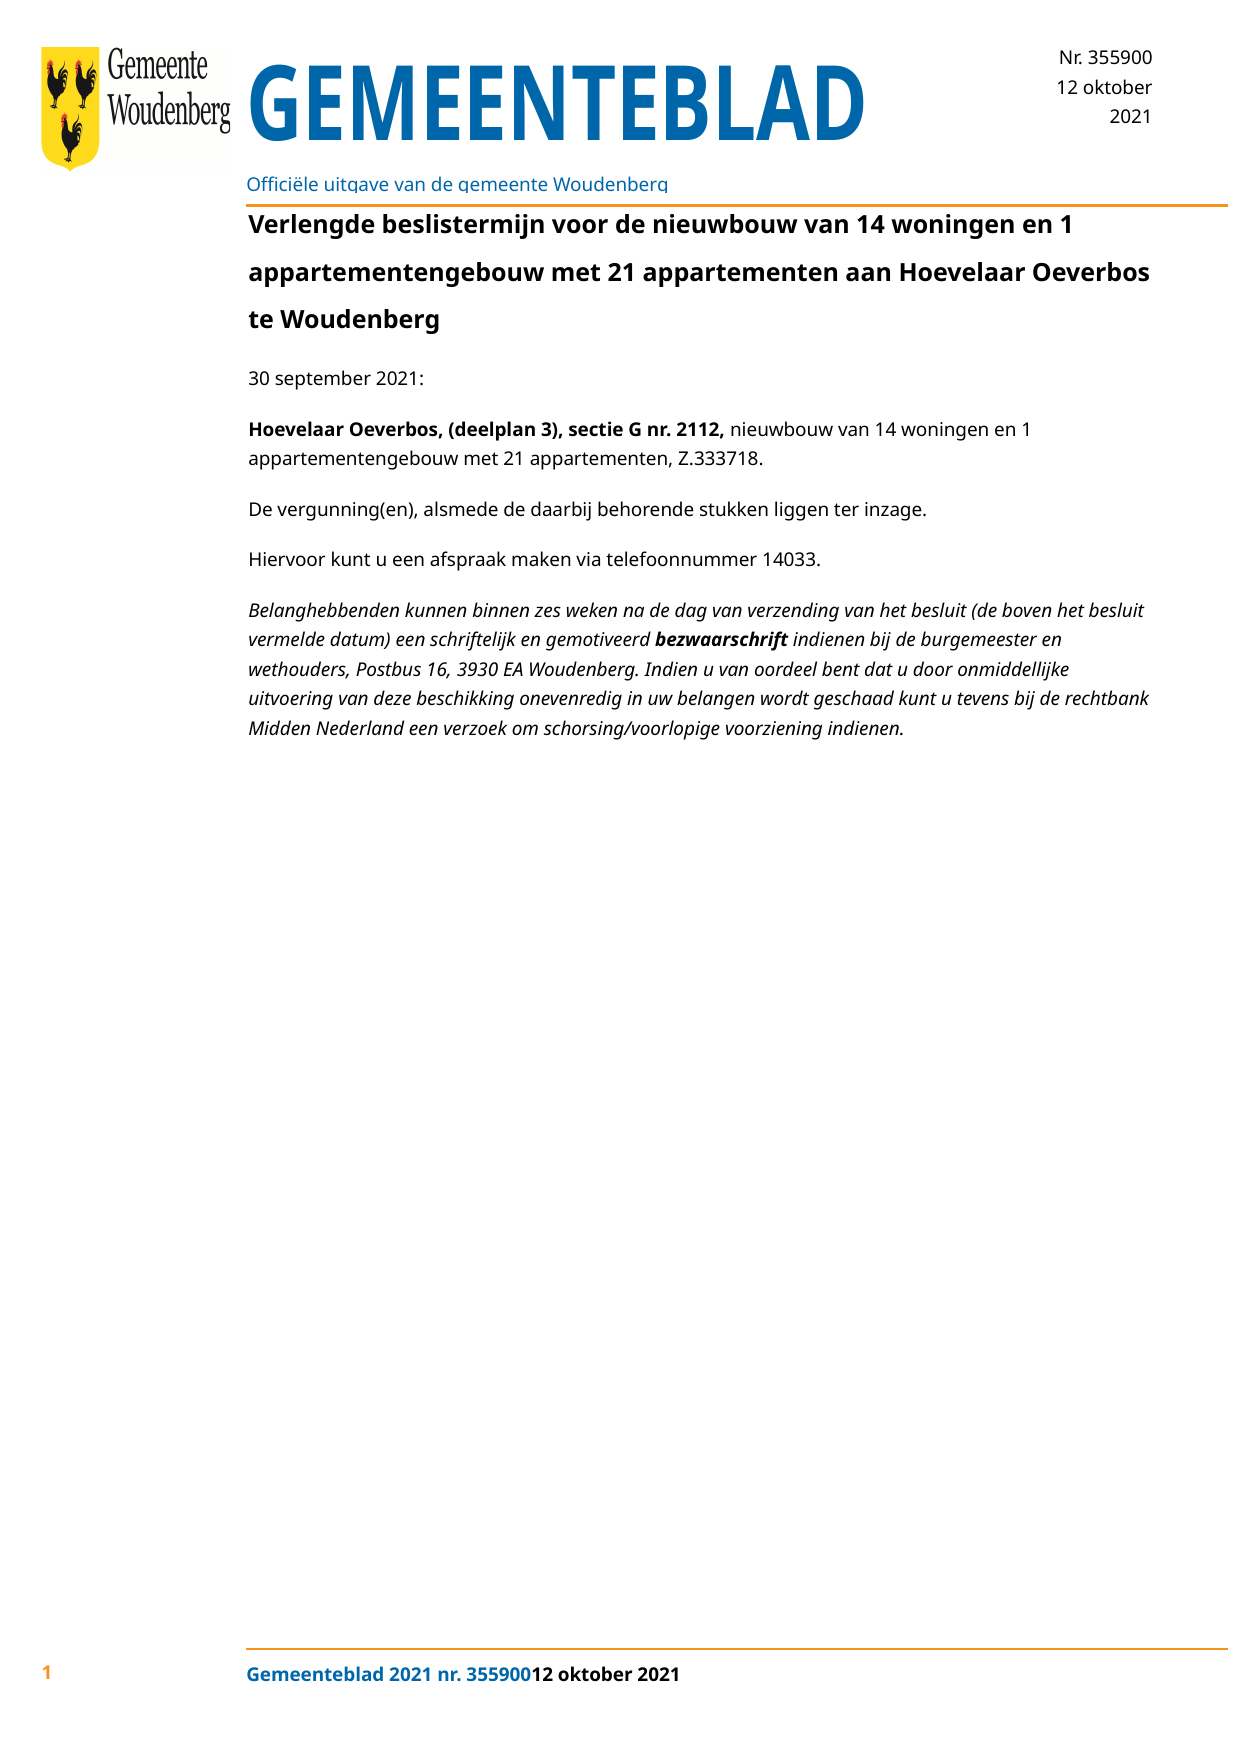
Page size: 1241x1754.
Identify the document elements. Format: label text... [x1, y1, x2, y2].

text Hoevelaar Oeverbos, (deelplan 3), sectie G nr. 2112, nieuwbouw van 14 woningen en 1 appartementengebouw met 21 appartementen, Z.333718. [248, 416, 1152, 471]
text 30 september 2021: [248, 366, 1152, 391]
text De vergunning(en), alsmede de daarbij behorende stukken liggen ter inzage. [248, 496, 1152, 522]
picture [41, 47, 231, 172]
text Verlengde beslistermijn voor de nieuwbouw van 14 woningen en 1 appartementengebouw met 21 appartementen aan Hoevelaar Oeverbos te Woudenberg [248, 207, 1152, 336]
text Belanghebbenden kunnen binnen zes weken na de dag van verzending van het besluit (de boven het besluit vermelde datum) een schriftelijk en gemotiveerd bezwaarschrift indienen bij de burgemeester en wethouders, Postbus 16, 3930 EA Woudenberg. Indien u van oordeel bent dat u door onmiddellijke uitvoering van deze beschikking onevenredig in uw belangen wordt geschaad kunt u tevens bij de rechtbank Midden Nederland een verzoek om schorsing/voorlopige voorziening indienen. [248, 597, 1152, 741]
text Hiervoor kunt u een afspraak maken via telefoonnummer 14033. [248, 546, 1152, 572]
